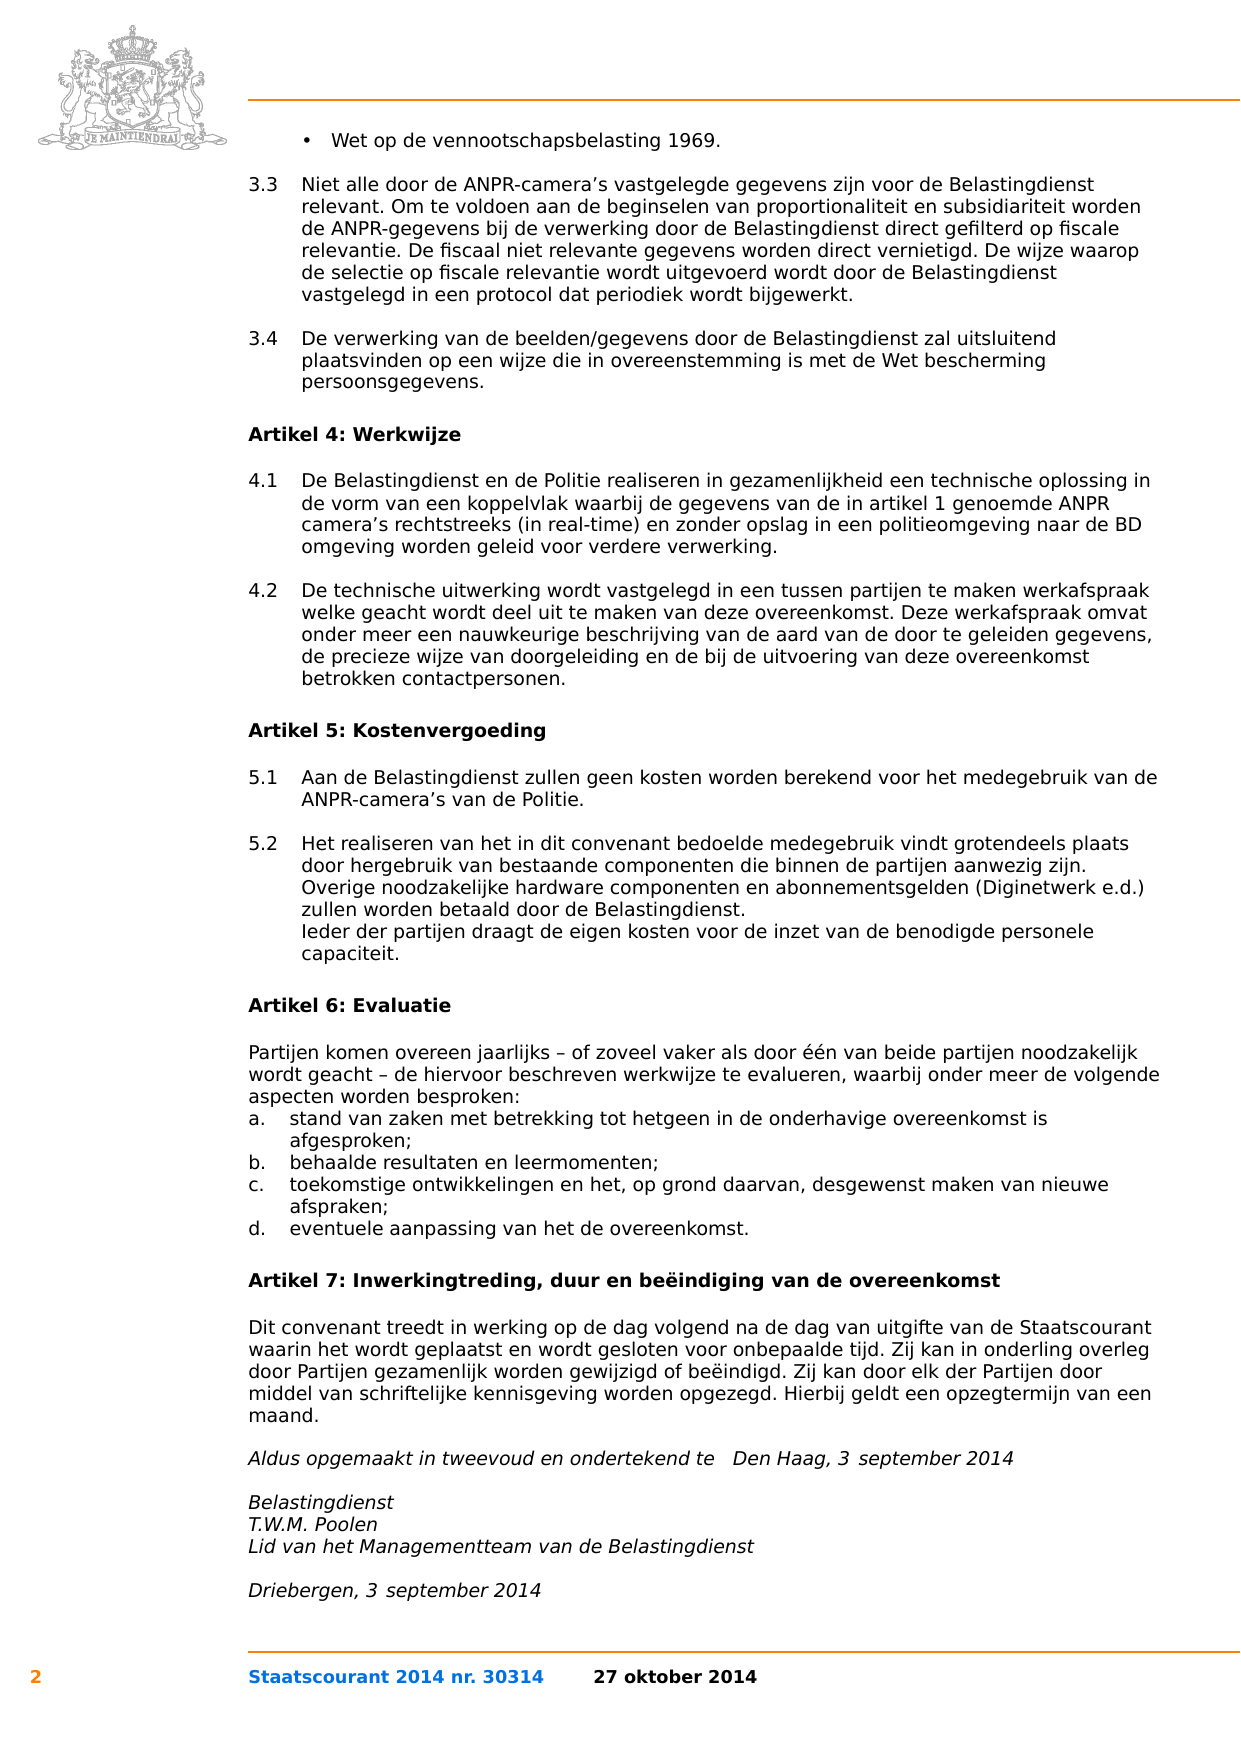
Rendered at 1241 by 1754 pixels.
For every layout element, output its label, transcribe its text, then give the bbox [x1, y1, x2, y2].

subtitle Artikel 6: Evaluatie [248, 995, 1163, 1017]
picture [38, 25, 227, 150]
subtitle Artikel 5: Kostenvergoeding [248, 720, 1163, 742]
text c. toekomstige ontwikkelingen en het, op grond daarvan, desgewenst maken van nieuwe afspraken; [248, 1174, 1163, 1218]
text Partijen komen overeen jaarlijks – of zoveel vaker als door één van beide partijen noodzakelijk wordt geacht – de hiervoor beschreven werkwijze te evalueren, waarbij onder meer de volgende aspecten worden besproken: [248, 1042, 1163, 1108]
text 4.2 De technische uitwerking wordt vastgelegd in een tussen partijen te maken werkafspraak welke geacht wordt deel uit te maken van deze overeenkomst. Deze werkafspraak omvat onder meer een nauwkeurige beschrijving van de aard van de door te geleiden gegevens, de precieze wijze van doorgeleiding en de bij de uitvoering van deze overeenkomst betrokken contactpersonen. [248, 580, 1163, 690]
text 5.2 Het realiseren van het in dit convenant bedoelde medegebruik vindt grotendeels plaats door hergebruik van bestaande componenten die binnen de partijen aanwezig zijn. Overige noodzakelijke hardware componenten en abonnementsgelden (Diginetwerk e.d.) zullen worden betaald door de Belastingdienst. [248, 833, 1163, 921]
text Ieder der partijen draagt de eigen kosten voor de inzet van de benodigde personele capaciteit. [301, 921, 1163, 965]
text 4.1 De Belastingdienst en de Politie realiseren in gezamenlijkheid een technische oplossing in de vorm van een koppelvlak waarbij de gegevens van de in artikel 1 genoemde ANPR camera’s rechtstreeks (in real-time) en zonder opslag in een politieomgeving naar de BD omgeving worden geleid voor verdere verwerking. [248, 470, 1163, 558]
text a. stand van zaken met betrekking tot hetgeen in de onderhavige overeenkomst is afgesproken; [248, 1108, 1163, 1152]
text 5.1 Aan de Belastingdienst zullen geen kosten worden berekend voor het medegebruik van de ANPR-camera’s van de Politie. [248, 767, 1163, 811]
text Dit convenant treedt in werking op de dag volgend na de dag van uitgifte van de Staatscourant waarin het wordt geplaatst en wordt gesloten voor onbepaalde tijd. Zij kan in onderling overleg door Partijen gezamenlijk worden gewijzigd of beëindigd. Zij kan door elk der Partijen door middel van schriftelijke kennisgeving worden opgezegd. Hierbij geldt een opzegtermijn van een maand. [248, 1317, 1163, 1426]
subtitle Artikel 7: Inwerkingtreding, duur en beëindiging van de overeenkomst [248, 1269, 1163, 1292]
text d. eventuele aanpassing van het de overeenkomst. [248, 1218, 1163, 1239]
text b. behaalde resultaten en leermomenten; [248, 1152, 1163, 1174]
subtitle Artikel 4: Werkwijze [248, 423, 1163, 445]
text Driebergen, 3 september 2014 [248, 1580, 1163, 1602]
text Belastingdienst T.W.M. Poolen Lid van het Managementteam van de Belastingdienst [248, 1492, 1163, 1558]
text • Wet op de vennootschapsbelasting 1969. [301, 130, 1163, 152]
text Aldus opgemaakt in tweevoud en ondertekend te Den Haag, 3 september 2014 [248, 1448, 1163, 1470]
text 3.4 De verwerking van de beelden/gegevens door de Belastingdienst zal uitsluitend plaatsvinden op een wijze die in overeenstemming is met de Wet bescherming persoonsgegevens. [248, 327, 1163, 393]
text 3.3 Niet alle door de ANPR-camera’s vastgelegde gegevens zijn voor de Belastingdienst relevant. Om te voldoen aan de beginselen van proportionaliteit en subsidiariteit worden de ANPR-gegevens bij de verwerking door de Belastingdienst direct gefilterd op fiscale relevantie. De fiscaal niet relevante gegevens worden direct vernietigd. De wijze waarop de selectie op fiscale relevantie wordt uitgevoerd wordt door de Belastingdienst vastgelegd in een protocol dat periodiek wordt bijgewerkt. [248, 174, 1163, 306]
